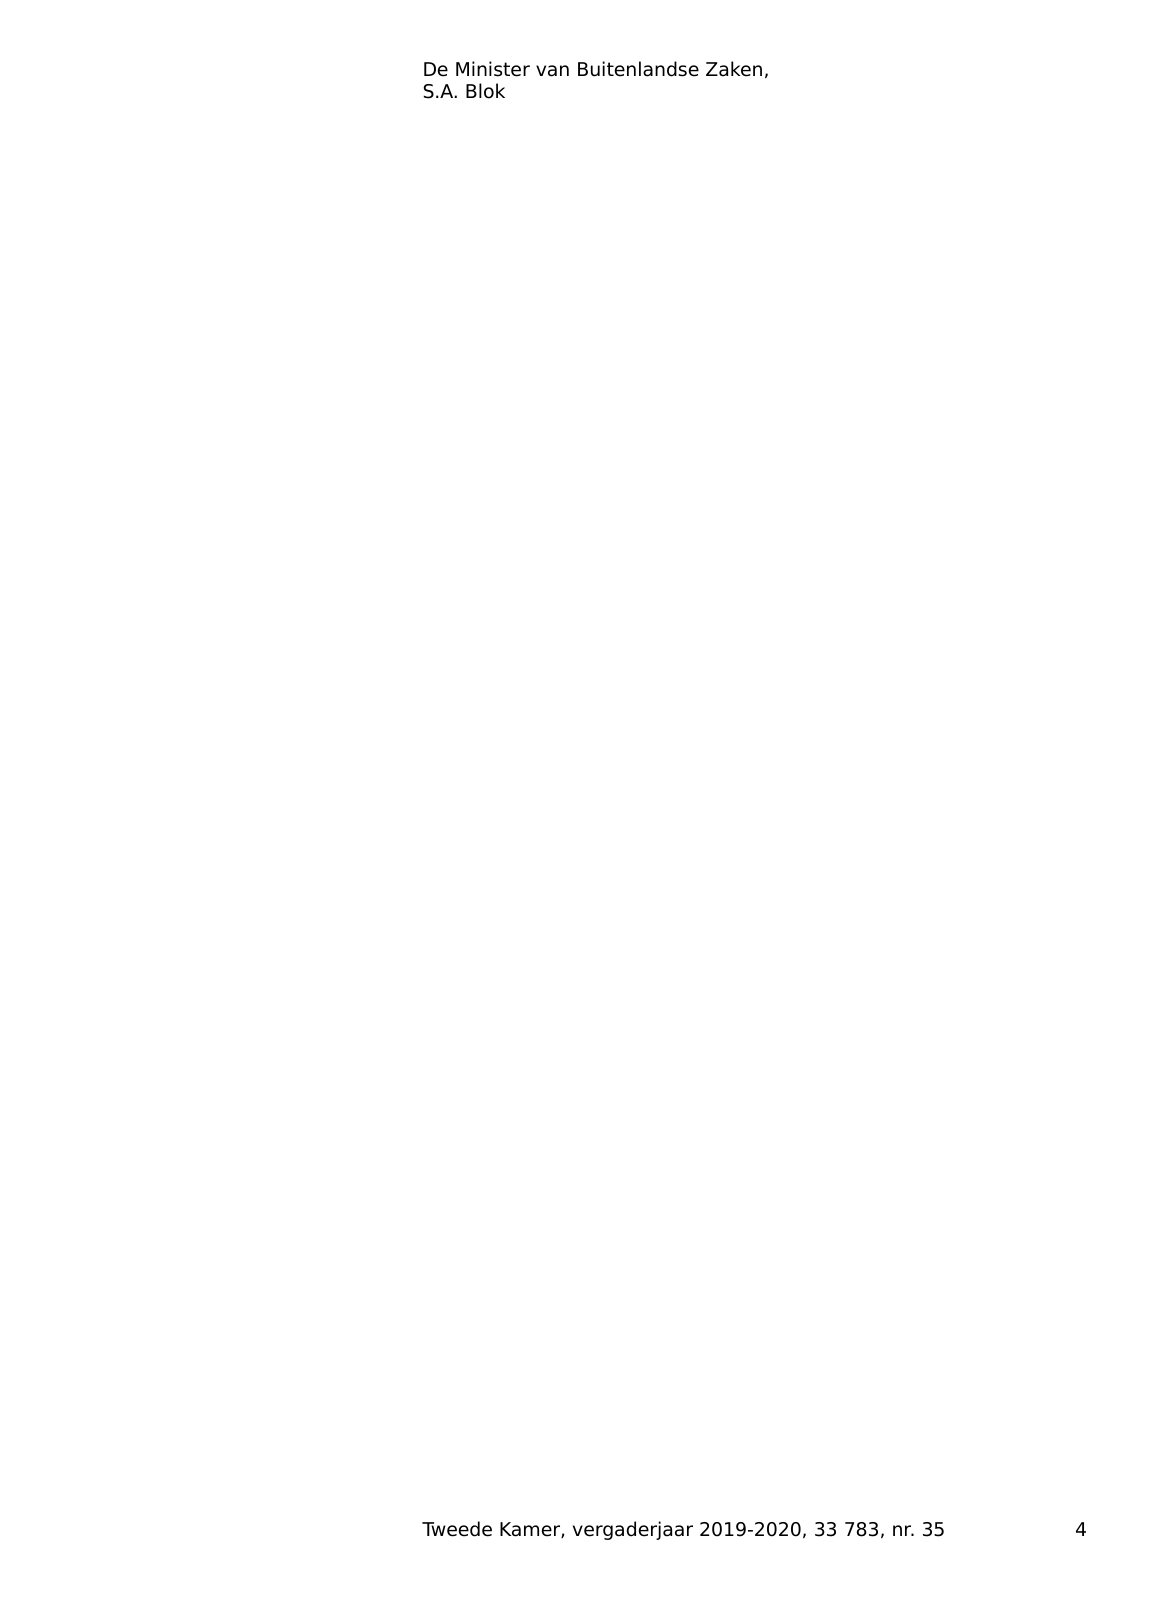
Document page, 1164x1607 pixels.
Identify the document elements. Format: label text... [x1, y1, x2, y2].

text De Minister van Buitenlandse Zaken, S.A. Blok [422, 59, 1087, 103]
